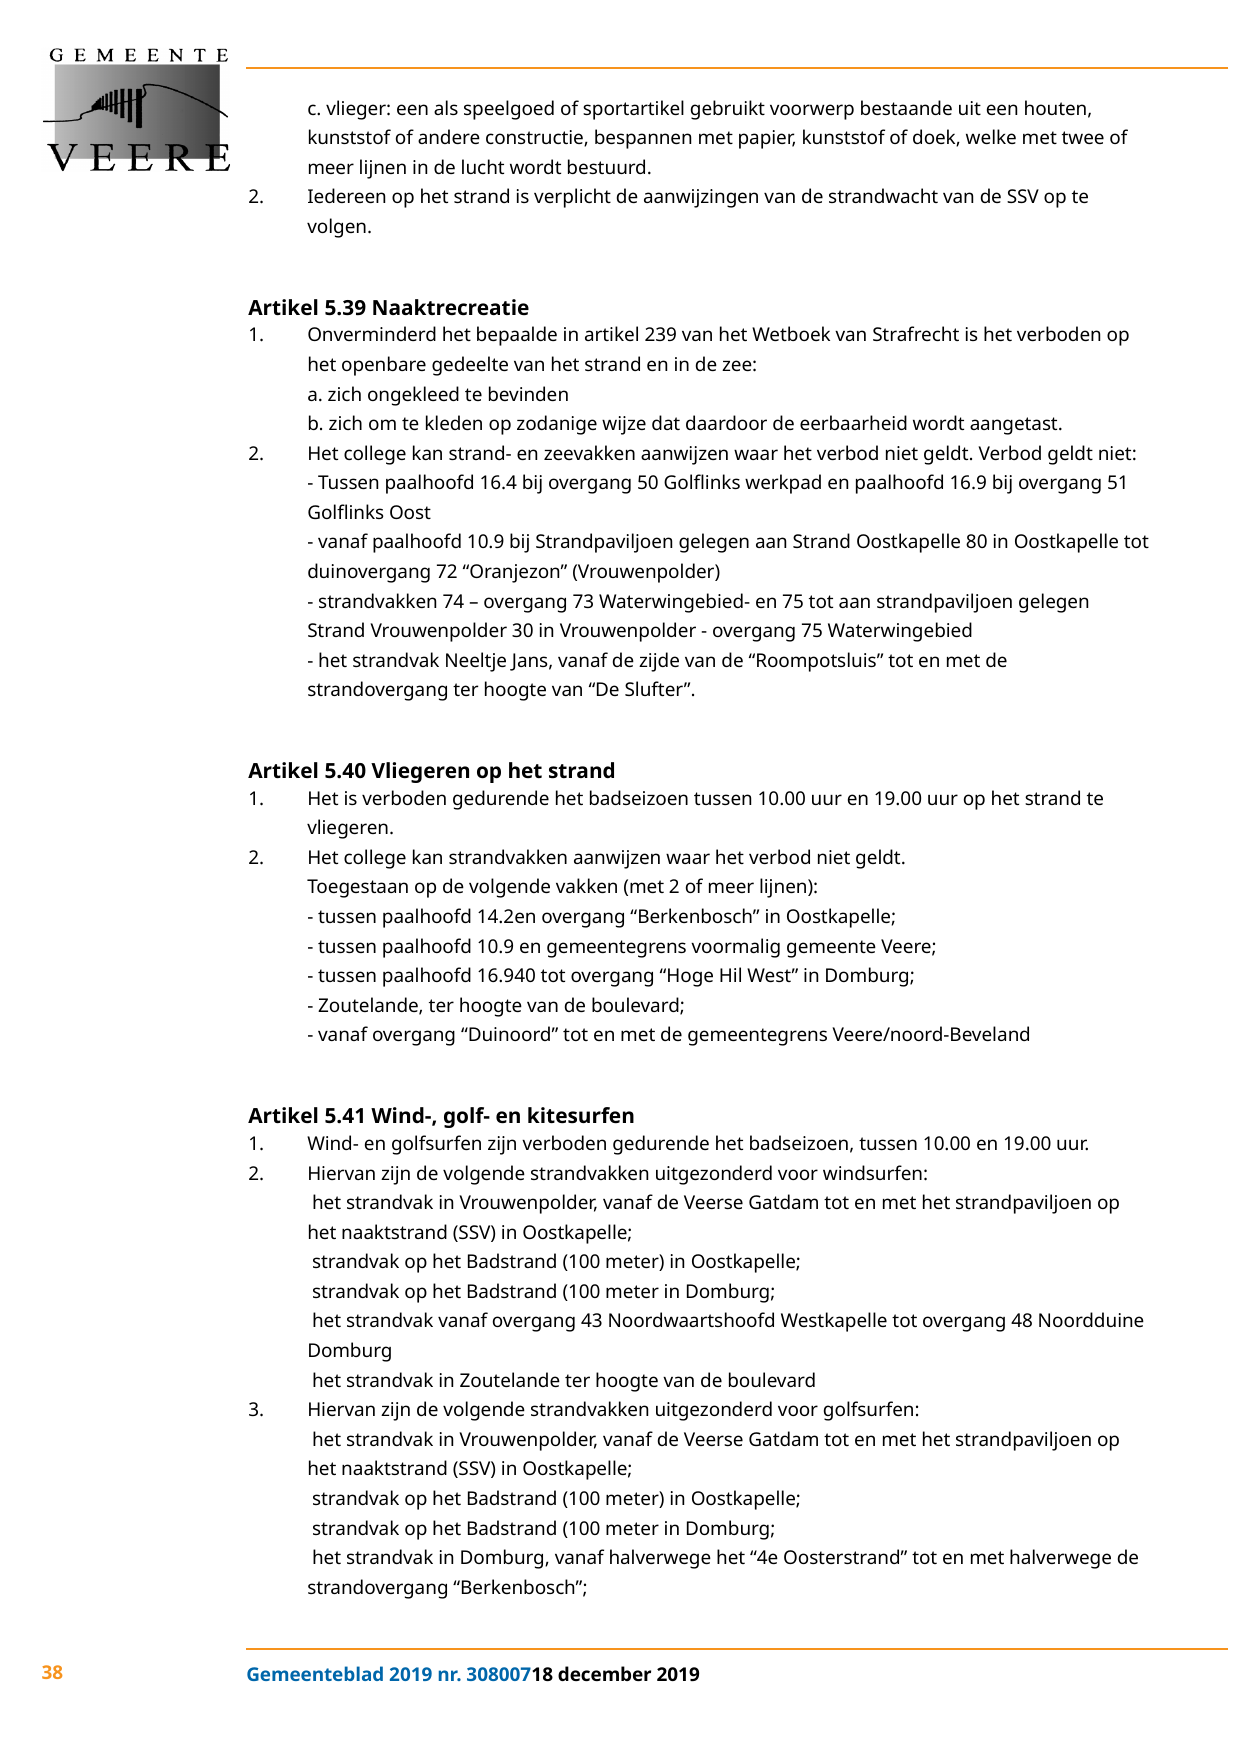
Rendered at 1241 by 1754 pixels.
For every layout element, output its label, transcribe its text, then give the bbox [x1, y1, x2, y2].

list ­ strandvak op het Badstrand (100 meter in Domburg; [248, 1515, 1152, 1540]
list - Zoutelande, ter hoogte van de boulevard; [248, 992, 1152, 1018]
list Onverminderd het bepaalde in artikel 239 van het Wetboek van Strafrecht is het verboden op het openbare gedeelte van het strand en in de zee: [248, 322, 1152, 377]
list ­ strandvak op het Badstrand (100 meter) in Oostkapelle; [248, 1248, 1152, 1274]
list a. zich ongekleed te bevinden [248, 381, 1152, 406]
list b. zich om te kleden op zodanige wijze dat daardoor de eerbaarheid wordt aangetast. [248, 410, 1152, 436]
list Het college kan strandvakken aanwijzen waar het verbod niet geldt. [248, 844, 1152, 870]
list ­ het strandvak in Vrouwenpolder, vanaf de Veerse Gatdam tot en met het strandpaviljoen op het naaktstrand (SSV) in Oostkapelle; [248, 1189, 1152, 1244]
list Het is verboden gedurende het badseizoen tussen 10.00 uur en 19.00 uur op het strand te vliegeren. [248, 785, 1152, 840]
picture [41, 47, 231, 172]
list ­ strandvak op het Badstrand (100 meter in Domburg; [248, 1278, 1152, 1304]
list Wind- en golfsurfen zijn verboden gedurende het badseizoen, tussen 10.00 en 19.00 uur. [248, 1130, 1152, 1156]
list - tussen paalhoofd 14.2en overgang “Berkenbosch” in Oostkapelle; [248, 903, 1152, 929]
list Iedereen op het strand is verplicht de aanwijzingen van de strandwacht van de SSV op te volgen. [248, 183, 1152, 239]
text Artikel 5.40 Vliegeren op het strand [248, 757, 1152, 785]
list ­ het strandvak in Domburg, vanaf halverwege het “4e Oosterstrand” tot en met halverwege de strandovergang “Berkenbosch”; [248, 1544, 1152, 1599]
list Hiervan zijn de volgende strandvakken uitgezonderd voor golfsurfen: [248, 1396, 1152, 1422]
list - Tussen paalhoofd 16.4 bij overgang 50 Golflinks werkpad en paalhoofd 16.9 bij overgang 51 Golflinks Oost [248, 469, 1152, 525]
list Toegestaan op de volgende vakken (met 2 of meer lijnen): [248, 874, 1152, 899]
list - vanaf overgang “Duinoord” tot en met de gemeentegrens Veere/noord-Beveland [248, 1022, 1152, 1047]
list Hiervan zijn de volgende strandvakken uitgezonderd voor windsurfen: [248, 1160, 1152, 1185]
list - vanaf paalhoofd 10.9 bij Strandpaviljoen gelegen aan Strand Oostkapelle 80 in Oostkapelle tot duinovergang 72 “Oranjezon” (Vrouwenpolder) [248, 529, 1152, 584]
list ­ het strandvak vanaf overgang 43 Noordwaartshoofd Westkapelle tot overgang 48 Noordduine Domburg [248, 1308, 1152, 1363]
list ­ het strandvak in Vrouwenpolder, vanaf de Veerse Gatdam tot en met het strandpaviljoen op het naaktstrand (SSV) in Oostkapelle; [248, 1426, 1152, 1481]
list Het college kan strand- en zeevakken aanwijzen waar het verbod niet geldt. Verbod geldt niet: [248, 440, 1152, 466]
list ­ strandvak op het Badstrand (100 meter) in Oostkapelle; [248, 1485, 1152, 1511]
list ­ het strandvak in Zoutelande ter hoogte van de boulevard [248, 1367, 1152, 1392]
list - het strandvak Neeltje Jans, vanaf de zijde van de “Roompotsluis” tot en met de strandovergang ter hoogte van “De Slufter”. [248, 647, 1152, 702]
list - strandvakken 74 – overgang 73 Waterwingebied- en 75 tot aan strandpaviljoen gelegen Strand Vrouwenpolder 30 in Vrouwenpolder - overgang 75 Waterwingebied [248, 588, 1152, 643]
list c. vlieger: een als speelgoed of sportartikel gebruikt voorwerp bestaande uit een houten, kunststof of andere constructie, bespannen met papier, kunststof of doek, welke met twee of meer lijnen in de lucht wordt bestuurd. [248, 95, 1152, 180]
list - tussen paalhoofd 10.9 en gemeentegrens voormalig gemeente Veere; [248, 933, 1152, 959]
text Artikel 5.41 Wind-, golf- en kitesurfen [248, 1102, 1152, 1130]
list - tussen paalhoofd 16.940 tot overgang “Hoge Hil West” in Domburg; [248, 962, 1152, 988]
text Artikel 5.39 Naaktrecreatie [248, 293, 1152, 322]
